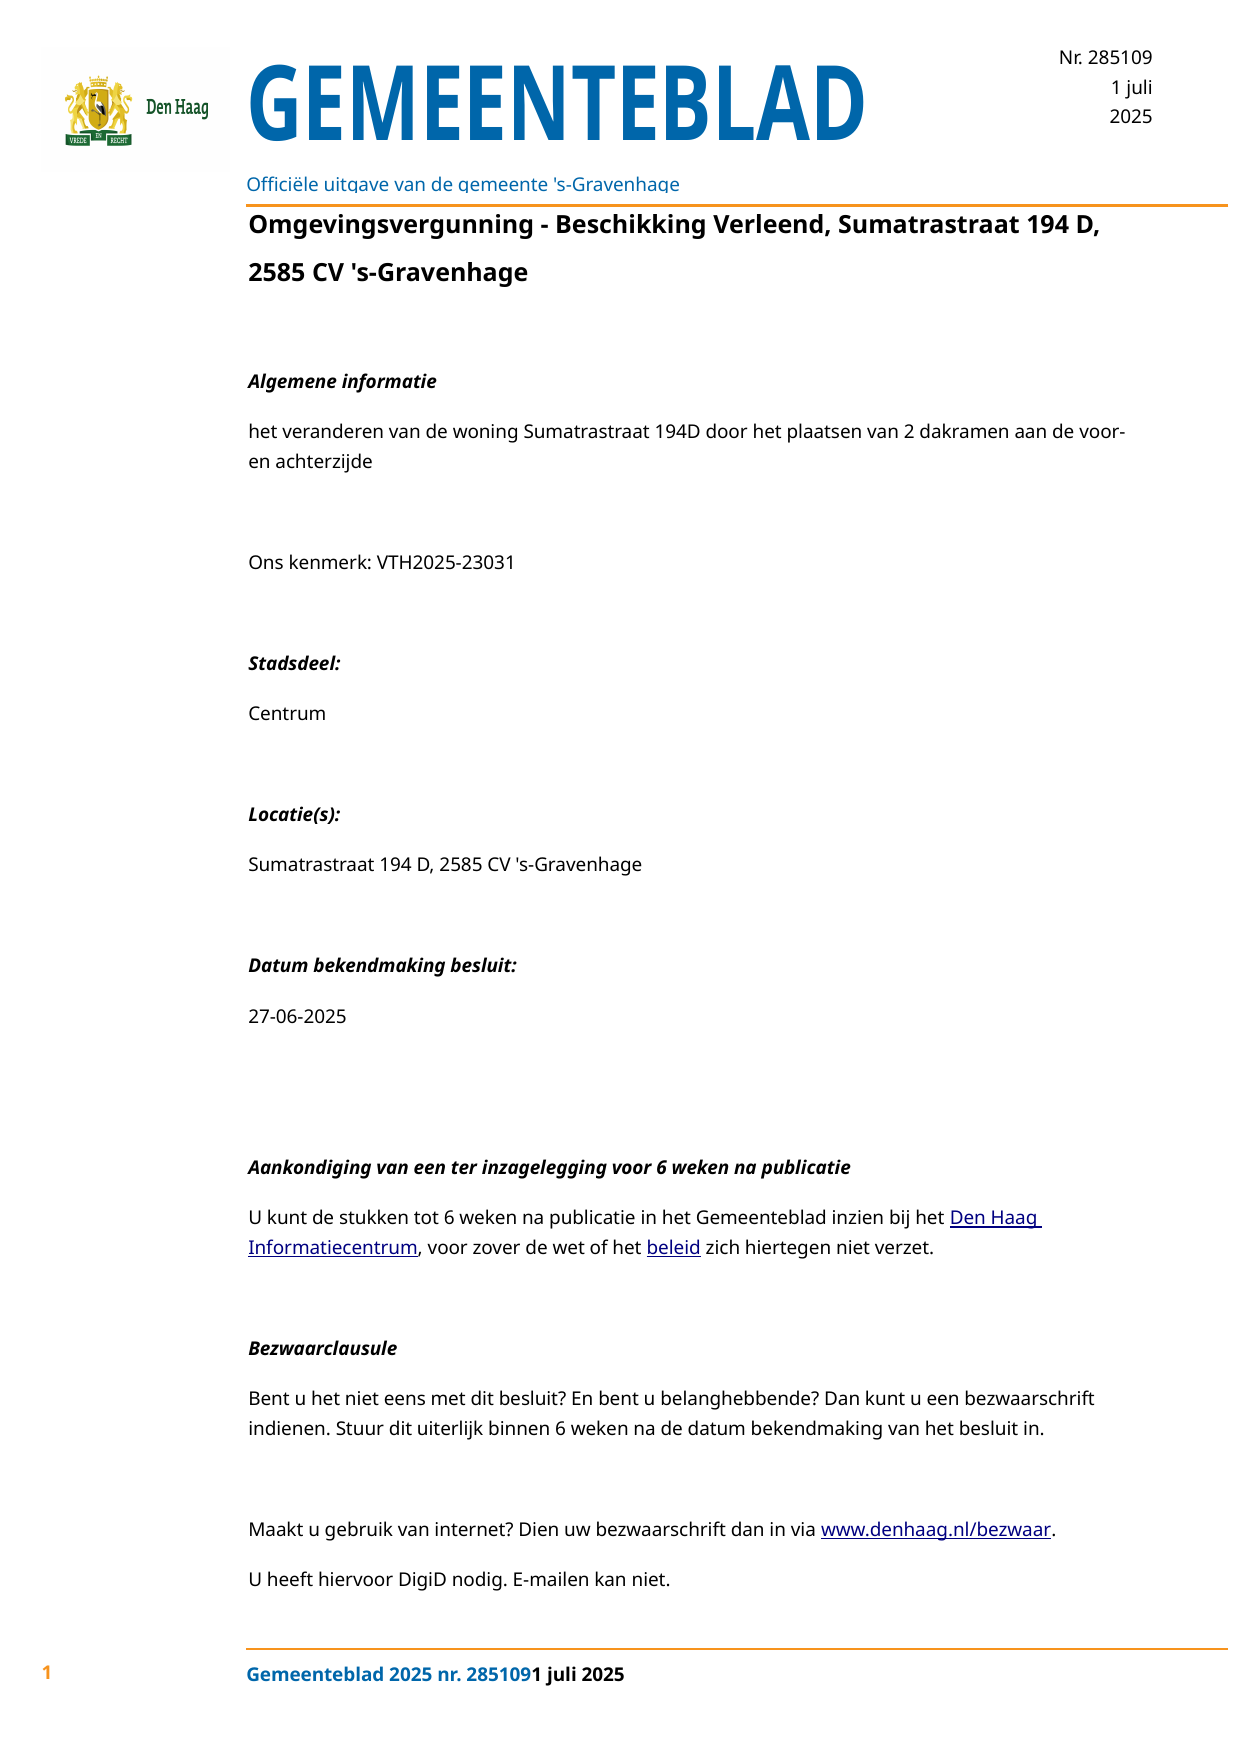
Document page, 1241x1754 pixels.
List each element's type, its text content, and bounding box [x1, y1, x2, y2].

text 27-06-2025 [248, 1003, 1152, 1029]
text het veranderen van de woning Sumatrastraat 194D door het plaatsen van 2 dakramen aan de voor- en achterzijde [248, 419, 1152, 474]
text Sumatrastraat 194 D, 2585 CV 's-Gravenhage [248, 852, 1152, 877]
text Aankondiging van een ter inzagelegging voor 6 weken na publicatie [248, 1154, 1152, 1180]
text Algemene informatie [248, 368, 1152, 394]
text Datum bekendmaking besluit: [248, 952, 1152, 978]
text Centrum [248, 700, 1152, 726]
text Locatie(s): [248, 801, 1152, 827]
text Ons kenmerk: VTH2025-23031 [248, 549, 1152, 575]
text U heeft hiervoor DigiD nodig. E-mailen kan niet. [248, 1566, 1152, 1592]
text Stadsdeel: [248, 650, 1152, 676]
text U kunt de stukken tot 6 weken na publicatie in het Gemeenteblad inzien bij het Den Haag Informatiecentrum, voor zover de wet of het beleid zich hiertegen niet verzet. [248, 1204, 1152, 1260]
text Bezwaarclausule [248, 1335, 1152, 1361]
text Omgevingsvergunning - Beschikking Verleend, Sumatrastraat 194 D, 2585 CV 's-Gravenhage [248, 207, 1152, 288]
text Bent u het niet eens met dit besluit? En bent u belanghebbende? Dan kunt u een bezwaarschrift indienen. Stuur dit uiterlijk binnen 6 weken na de datum bekendmaking van het besluit in. [248, 1385, 1152, 1441]
picture [41, 47, 231, 172]
text Maakt u gebruik van internet? Dien uw bezwaarschrift dan in via www.denhaag.nl/bezwaar. [248, 1516, 1152, 1542]
